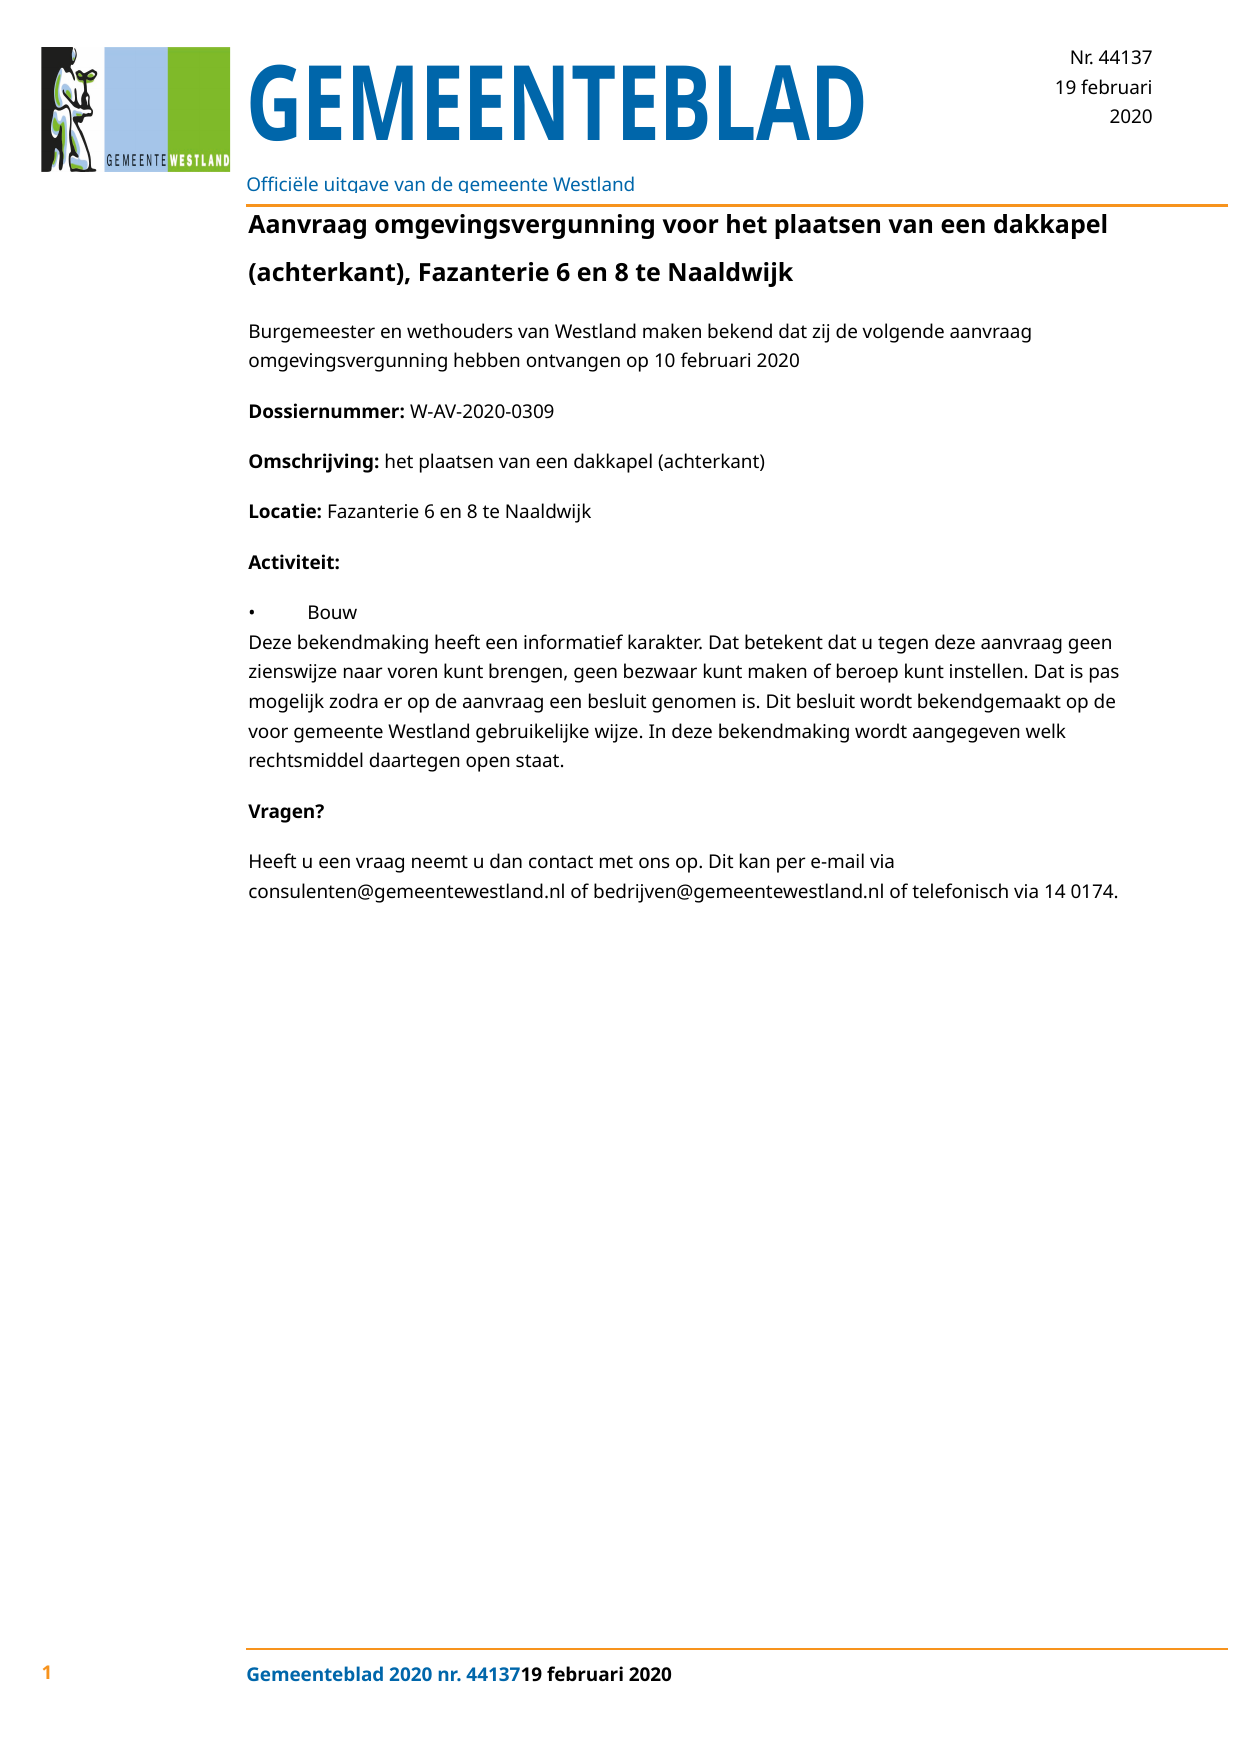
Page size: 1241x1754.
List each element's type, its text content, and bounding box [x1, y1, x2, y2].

text Dossiernummer: W-AV-2020-0309 [248, 398, 1152, 424]
text Activiteit: [248, 549, 1152, 575]
list Bouw [248, 599, 1152, 625]
text Heeft u een vraag neemt u dan contact met ons op. Dit kan per e-mail via consulenten@gemeentewestland.nl of bedrijven@gemeentewestland.nl of telefonisch via 14 0174. [248, 848, 1152, 904]
text Burgemeester en wethouders van Westland maken bekend dat zij de volgende aanvraag omgevingsvergunning hebben ontvangen op 10 februari 2020 [248, 318, 1152, 373]
text Vragen? [248, 798, 1152, 824]
text Locatie: Fazanterie 6 en 8 te Naaldwijk [248, 499, 1152, 524]
text Deze bekendmaking heeft een informatief karakter. Dat betekent dat u tegen deze aanvraag geen zienswijze naar voren kunt brengen, geen bezwaar kunt maken of beroep kunt instellen. Dat is pas mogelijk zodra er op de aanvraag een besluit genomen is. Dit besluit wordt bekendgemaakt op de voor gemeente Westland gebruikelijke wijze. In deze bekendmaking wordt aangegeven welk rechtsmiddel daartegen open staat. [248, 629, 1152, 773]
text Omschrijving: het plaatsen van een dakkapel (achterkant) [248, 448, 1152, 474]
text Aanvraag omgevingsvergunning voor het plaatsen van een dakkapel (achterkant), Fazanterie 6 en 8 te Naaldwijk [248, 207, 1152, 288]
picture [41, 47, 231, 172]
